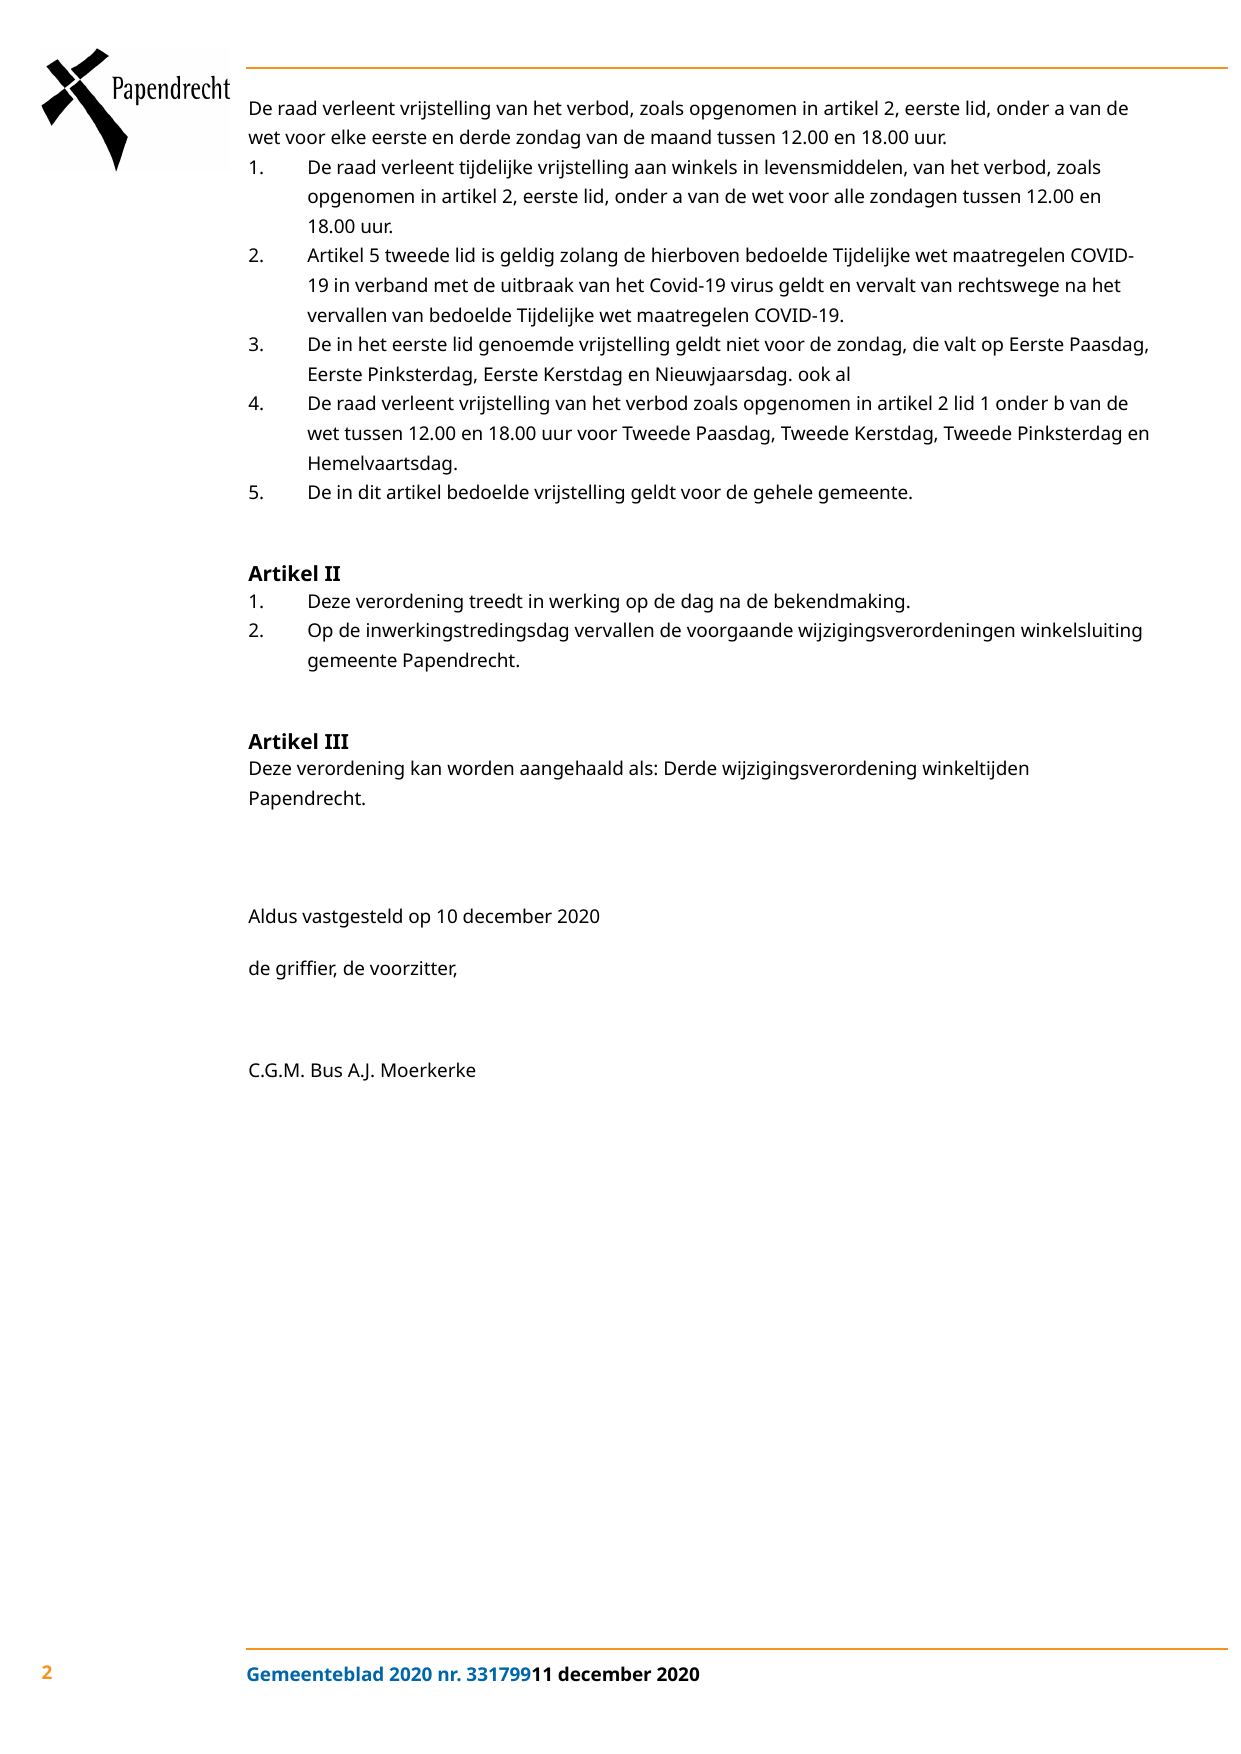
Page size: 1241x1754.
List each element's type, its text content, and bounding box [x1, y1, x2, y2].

list Artikel 5 tweede lid is geldig zolang de hierboven bedoelde Tijdelijke wet maatregelen COVID-19 in verband met de uitbraak van het Covid-19 virus geldt en vervalt van rechtswege na het vervallen van bedoelde Tijdelijke wet maatregelen COVID-19. [248, 243, 1152, 328]
text Deze verordening kan worden aangehaald als: Derde wijzigingsverordening winkeltijden Papendrecht. [248, 755, 1152, 811]
list De in het eerste lid genoemde vrijstelling geldt niet voor de zondag, die valt op Eerste Paasdag, Eerste Pinksterdag, Eerste Kerstdag en Nieuwjaarsdag. ook al [248, 331, 1152, 387]
text C.G.M. Bus A.J. Moerkerke [248, 1058, 1152, 1083]
picture [41, 47, 231, 172]
list De in dit artikel bedoelde vrijstelling geldt voor de gehele gemeente. [248, 479, 1152, 505]
text Artikel III [248, 727, 1152, 755]
text de griffier, de voorzitter, [248, 955, 1152, 981]
list Deze verordening treedt in werking op de dag na de bekendmaking. [248, 588, 1152, 613]
text Aldus vastgesteld op 10 december 2020 [248, 903, 1152, 929]
list Op de inwerkingstredingsdag vervallen de voorgaande wijzigingsverordeningen winkelsluiting gemeente Papendrecht. [248, 617, 1152, 673]
text Artikel II [248, 559, 1152, 588]
list De raad verleent vrijstelling van het verbod zoals opgenomen in artikel 2 lid 1 onder b van de wet tussen 12.00 en 18.00 uur voor Tweede Paasdag, Tweede Kerstdag, Tweede Pinksterdag en Hemelvaartsdag. [248, 391, 1152, 476]
text De raad verleent vrijstelling van het verbod, zoals opgenomen in artikel 2, eerste lid, onder a van de wet voor elke eerste en derde zondag van de maand tussen 12.00 en 18.00 uur. [248, 95, 1152, 150]
list De raad verleent tijdelijke vrijstelling aan winkels in levensmiddelen, van het verbod, zoals opgenomen in artikel 2, eerste lid, onder a van de wet voor alle zondagen tussen 12.00 en 18.00 uur. [248, 154, 1152, 239]
